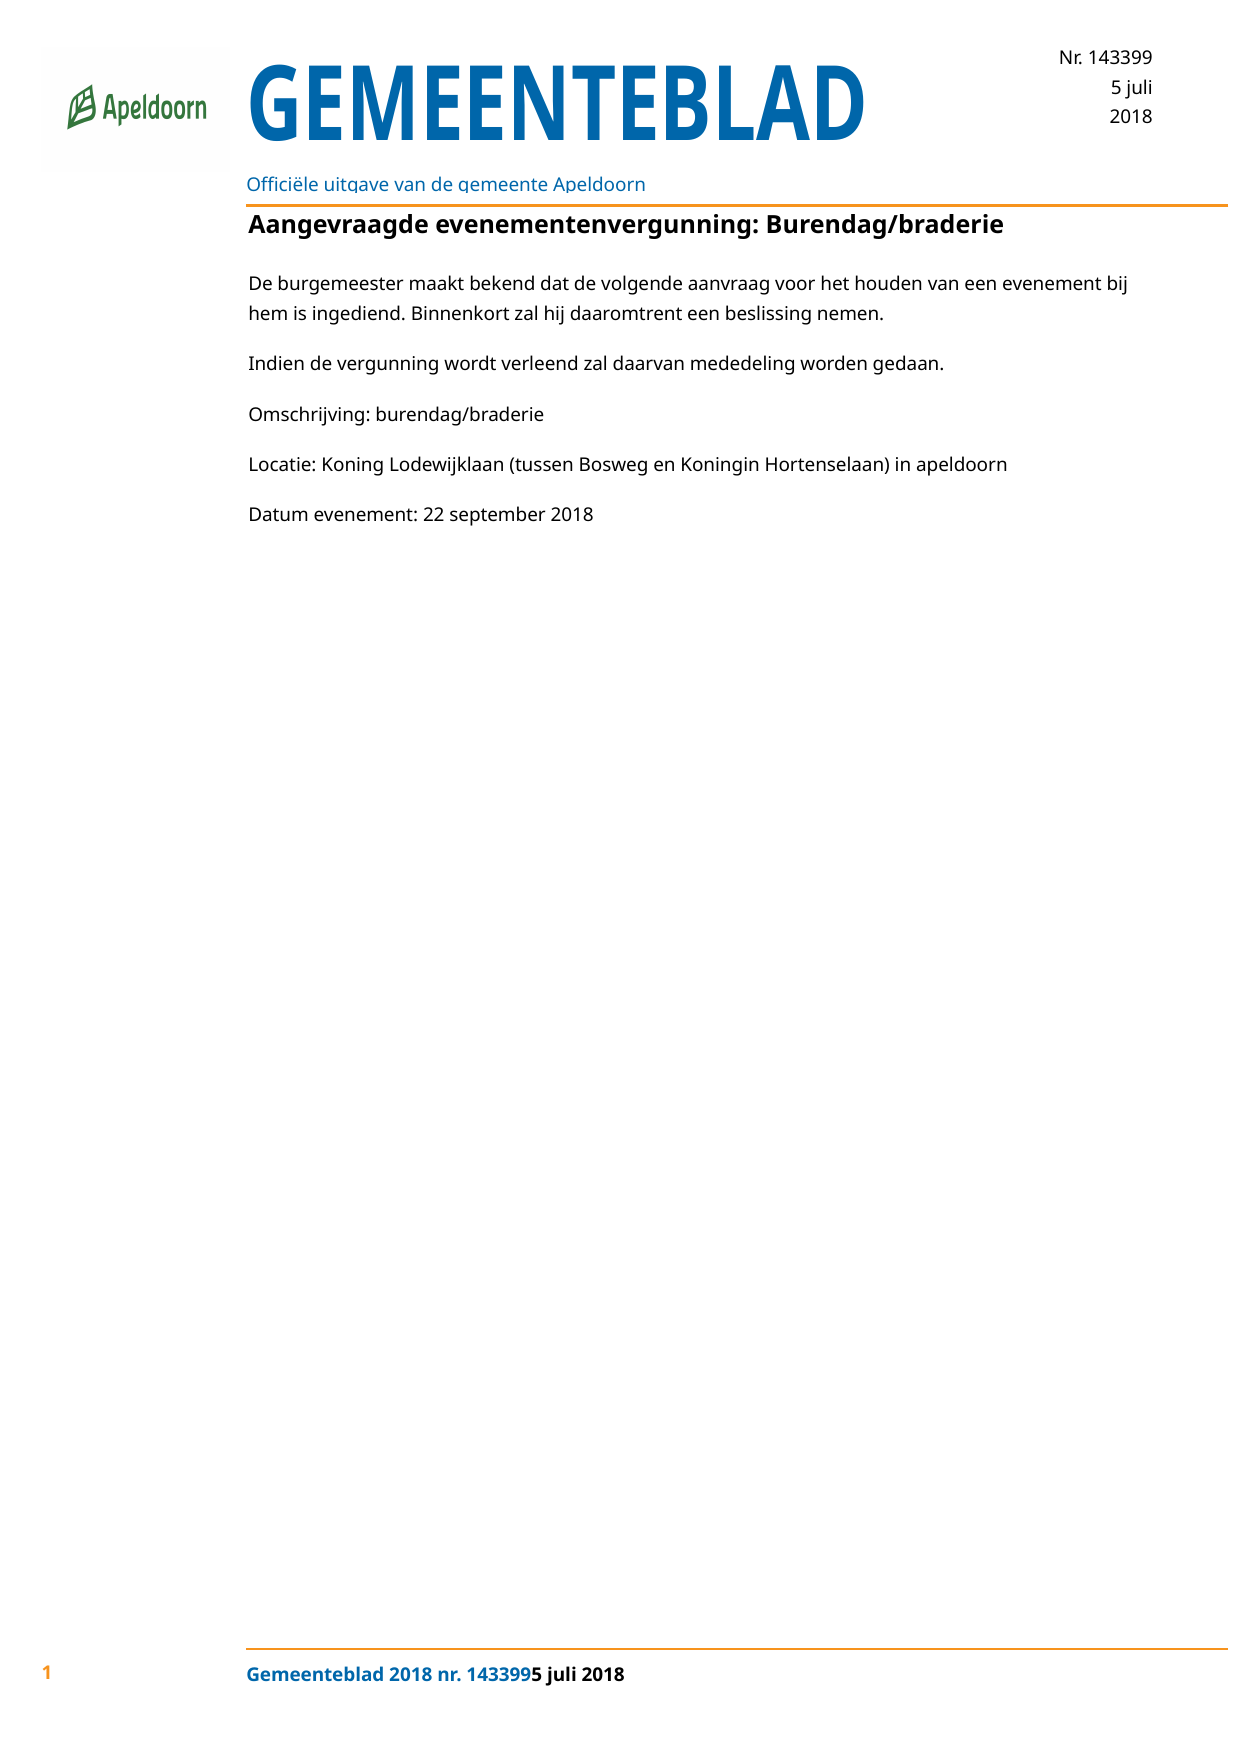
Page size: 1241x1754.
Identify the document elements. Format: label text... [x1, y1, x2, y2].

text De burgemeester maakt bekend dat de volgende aanvraag voor het houden van een evenement bij hem is ingediend. Binnenkort zal hij daaromtrent een beslissing nemen. [248, 270, 1152, 326]
text Locatie: Koning Lodewijklaan (tussen Bosweg en Koningin Hortenselaan) in apeldoorn [248, 451, 1152, 477]
picture [41, 47, 231, 172]
text Indien de vergunning wordt verleend zal daarvan mededeling worden gedaan. [248, 350, 1152, 376]
text Datum evenement: 22 september 2018 [248, 502, 1152, 527]
text Omschrijving: burendag/braderie [248, 401, 1152, 426]
text Aangevraagde evenementenvergunning: Burendag/braderie [248, 207, 1152, 241]
